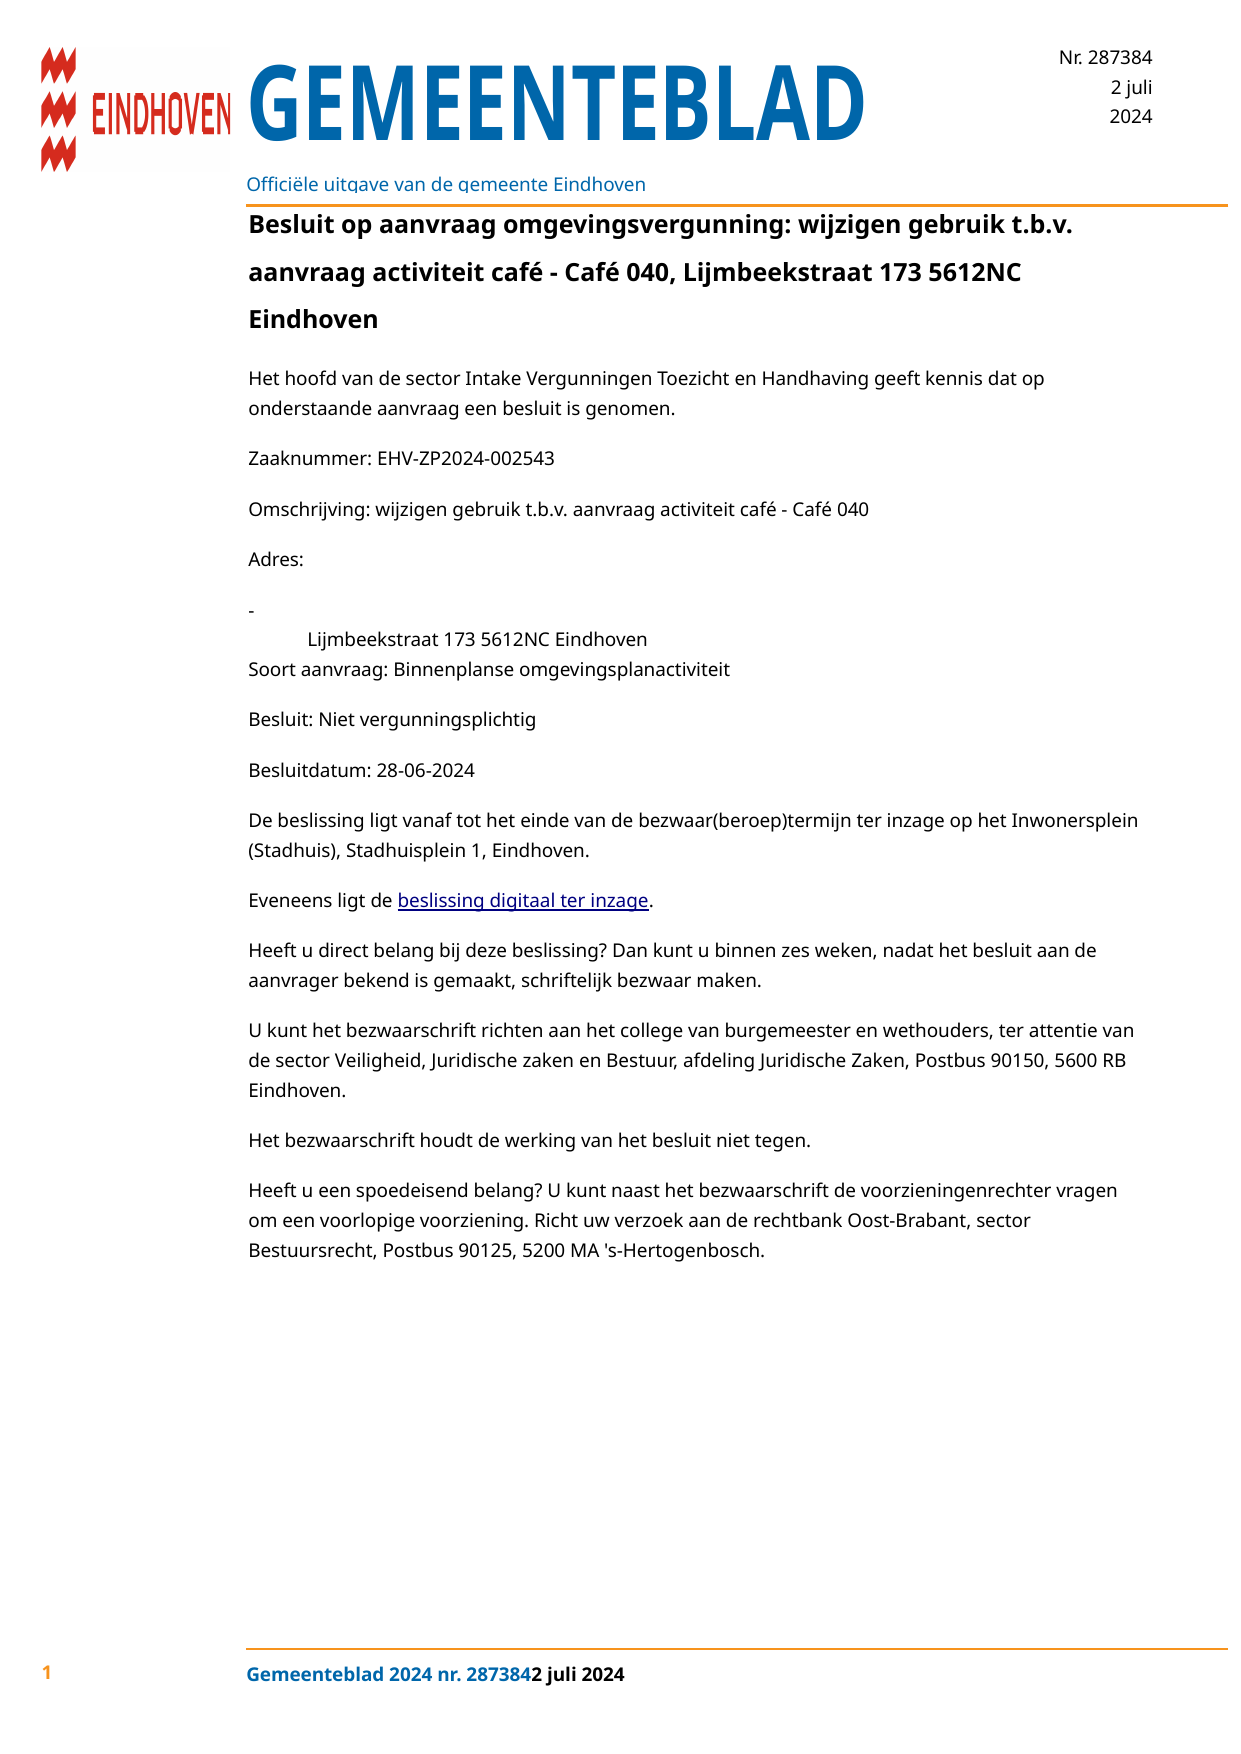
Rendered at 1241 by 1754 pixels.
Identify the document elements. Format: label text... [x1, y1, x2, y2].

text Het hoofd van de sector Intake Vergunningen Toezicht en Handhaving geeft kennis dat op onderstaande aanvraag een besluit is genomen. [248, 366, 1152, 421]
text De beslissing ligt vanaf tot het einde van de bezwaar(beroep)termijn ter inzage op het Inwonersplein (Stadhuis), Stadhuisplein 1, Eindhoven. [248, 807, 1152, 862]
text Heeft u direct belang bij deze beslissing? Dan kunt u binnen zes weken, nadat het besluit aan de aanvrager bekend is gemaakt, schriftelijk bezwaar maken. [248, 938, 1152, 993]
text Omschrijving: wijzigen gebruik t.b.v. aanvraag activiteit café - Café 040 [248, 496, 1152, 522]
text Soort aanvraag: Binnenplanse omgevingsplanactiviteit [248, 656, 1152, 682]
text Eveneens ligt de beslissing digitaal ter inzage. [248, 887, 1152, 913]
picture [41, 47, 231, 172]
text Besluit: Niet vergunningsplichtig [248, 706, 1152, 732]
text Zaaknummer: EHV-ZP2024-002543 [248, 446, 1152, 471]
text Besluit op aanvraag omgevingsvergunning: wijzigen gebruik t.b.v. aanvraag activiteit café - Café 040, Lijmbeekstraat 173 5612NC Eindhoven [248, 207, 1152, 336]
list Lijmbeekstraat 173 5612NC Eindhoven [248, 626, 1152, 652]
text Adres: [248, 546, 1152, 572]
text Besluitdatum: 28-06-2024 [248, 757, 1152, 782]
text Heeft u een spoedeisend belang? U kunt naast het bezwaarschrift de voorzieningenrechter vragen om een voorlopige voorziening. Richt uw verzoek aan de rechtbank Oost-Brabant, sector Bestuursrecht, Postbus 90125, 5200 MA 's-Hertogenbosch. [248, 1178, 1152, 1262]
text Het bezwaarschrift houdt de werking van het besluit niet tegen. [248, 1127, 1152, 1153]
text U kunt het bezwaarschrift richten aan het college van burgemeester en wethouders, ter attentie van de sector Veiligheid, Juridische zaken en Bestuur, afdeling Juridische Zaken, Postbus 90150, 5600 RB Eindhoven. [248, 1018, 1152, 1102]
